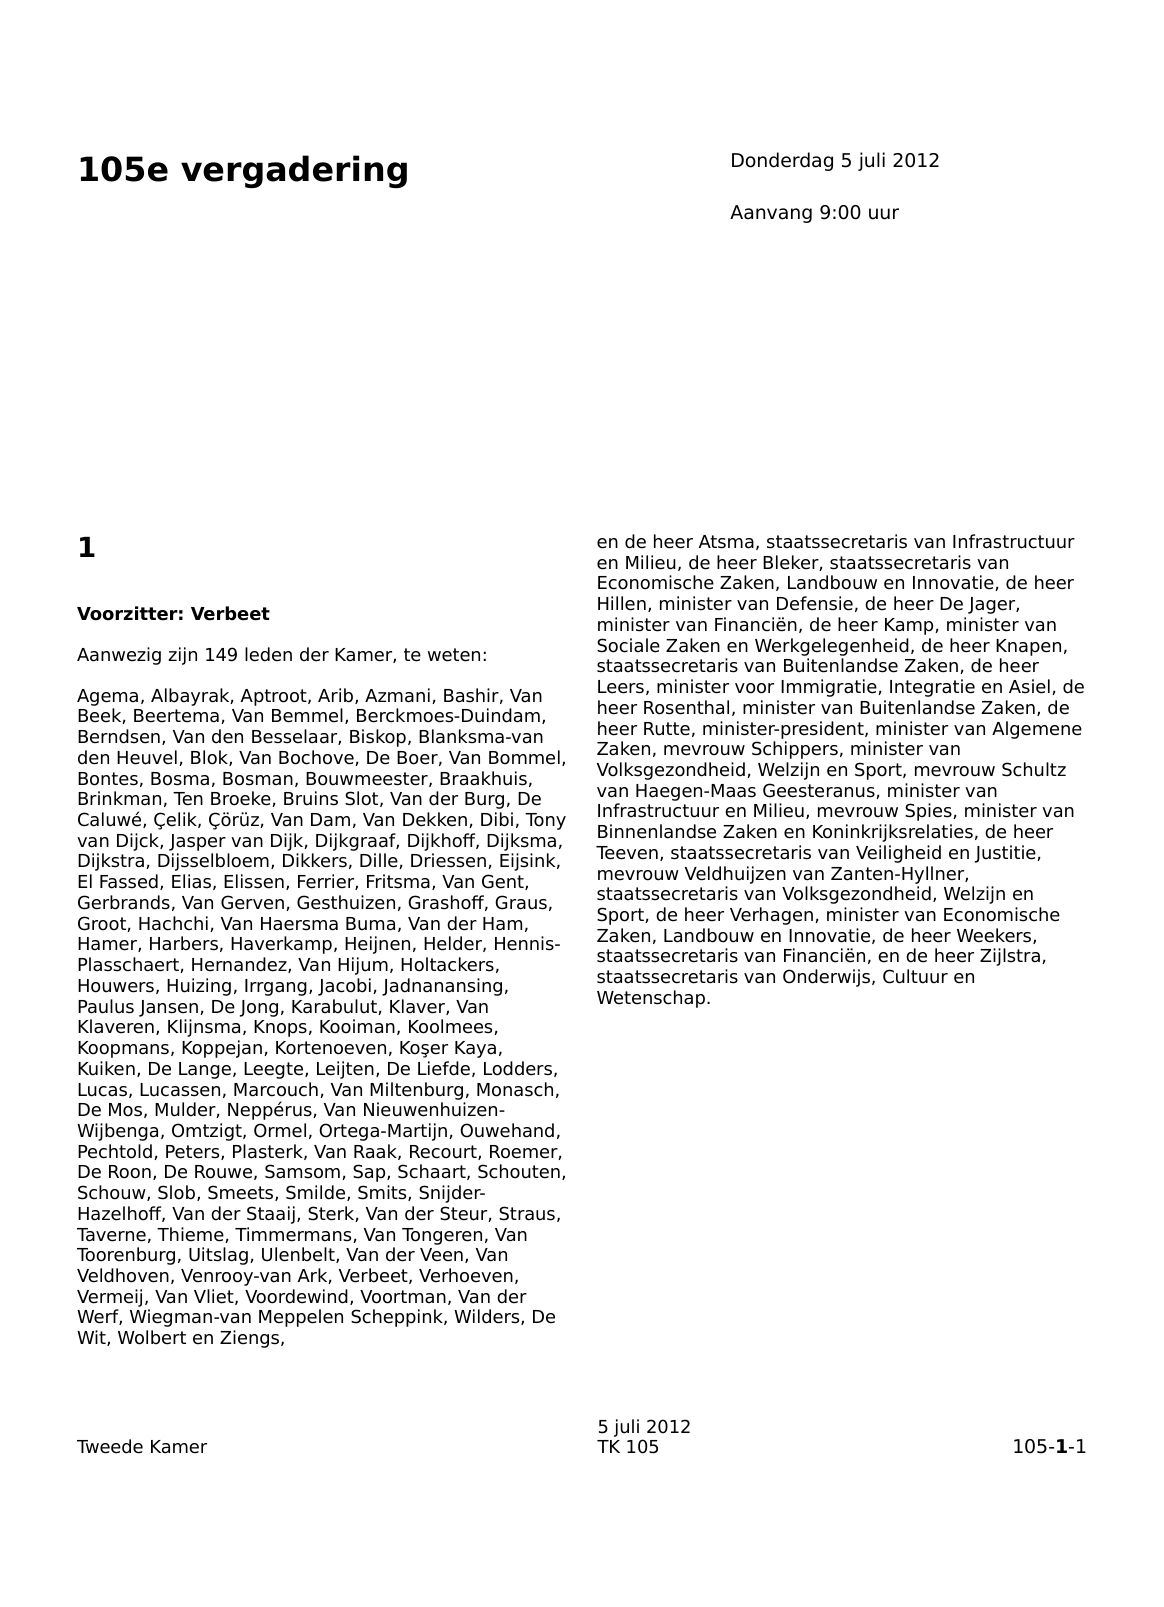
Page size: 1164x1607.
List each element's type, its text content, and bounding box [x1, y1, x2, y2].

title 1 [77, 532, 567, 564]
text Voorzitter: Verbeet [77, 604, 567, 625]
text Agema, Albayrak, Aptroot, Arib, Azmani, Bashir, Van Beek, Beertema, Van Bemmel, Berckmoes-Duindam, Berndsen, Van den Besselaar, Biskop, Blanksma-van den Heuvel, Blok, Van Bochove, De Boer, Van Bommel, Bontes, Bosma, Bosman, Bouwmeester, Braakhuis, Brinkman, Ten Broeke, Bruins Slot, Van der Burg, De Caluwé, Çelik, Çörüz, Van Dam, Van Dekken, Dibi, Tony van Dijck, Jasper van Dijk, Dijkgraaf, Dijkhoff, Dijksma, Dijkstra, Dijsselbloem, Dikkers, Dille, Driessen, Eijsink, El Fassed, Elias, Elissen, Ferrier, Fritsma, Van Gent, Gerbrands, Van Gerven, Gesthuizen, Grashoff, Graus, Groot, Hachchi, Van Haersma Buma, Van der Ham, Hamer, Harbers, Haverkamp, Heijnen, Helder, Hennis-Plasschaert, Hernandez, Van Hijum, Holtackers, Houwers, Huizing, Irrgang, Jacobi, Jadnanansing, Paulus Jansen, De Jong, Karabulut, Klaver, Van Klaveren, Klijnsma, Knops, Kooiman, Koolmees, Koopmans, Koppejan, Kortenoeven, Koşer Kaya, Kuiken, De Lange, Leegte, Leijten, De Liefde, Lodders, Lucas, Lucassen, Marcouch, Van Miltenburg, Monasch, De Mos, Mulder, Neppérus, Van Nieuwenhuizen-Wijbenga, Omtzigt, Ormel, Ortega-Martijn, Ouwehand, Pechtold, Peters, Plasterk, Van Raak, Recourt, Roemer, De Roon, De Rouwe, Samsom, Sap, Schaart, Schouten, Schouw, Slob, Smeets, Smilde, Smits, Snijder-Hazelhoff, Van der Staaij, Sterk, Van der Steur, Straus, Taverne, Thieme, Timmermans, Van Tongeren, Van Toorenburg, Uitslag, Ulenbelt, Van der Veen, Van Veldhoven, Venrooy-van Ark, Verbeet, Verhoeven, Vermeij, Van Vliet, Voordewind, Voortman, Van der Werf, Wiegman-van Meppelen Scheppink, Wilders, De Wit, Wolbert en Ziengs, [77, 686, 567, 1349]
table_cell Aanvang 9:00 uur [730, 202, 1087, 254]
text en de heer Atsma, staatssecretaris van Infrastructuur en Milieu, de heer Bleker, staatssecretaris van Economische Zaken, Landbouw en Innovatie, de heer Hillen, minister van Defensie, de heer De Jager, minister van Financiën, de heer Kamp, minister van Sociale Zaken en Werkgelegenheid, de heer Knapen, staatssecretaris van Buitenlandse Zaken, de heer Leers, minister voor Immigratie, Integratie en Asiel, de heer Rosenthal, minister van Buitenlandse Zaken, de heer Rutte, minister-president, minister van Algemene Zaken, mevrouw Schippers, minister van Volksgezondheid, Welzijn en Sport, mevrouw Schultz van Haegen-Maas Geesteranus, minister van Infrastructuur en Milieu, mevrouw Spies, minister van Binnenlandse Zaken en Koninkrijksrelaties, de heer Teeven, staatssecretaris van Veiligheid en Justitie, mevrouw Veldhuijzen van Zanten-Hyllner, staatssecretaris van Volksgezondheid, Welzijn en Sport, de heer Verhagen, minister van Economische Zaken, Landbouw en Innovatie, de heer Weekers, staatssecretaris van Financiën, en de heer Zijlstra, staatssecretaris van Onderwijs, Cultuur en Wetenschap. [596, 532, 1087, 1008]
text Aanwezig zijn 149 leden der Kamer, te weten: [77, 645, 567, 666]
table_header Donderdag 5 juli 2012 [730, 150, 1087, 202]
table_header 105e vergadering [77, 150, 730, 254]
